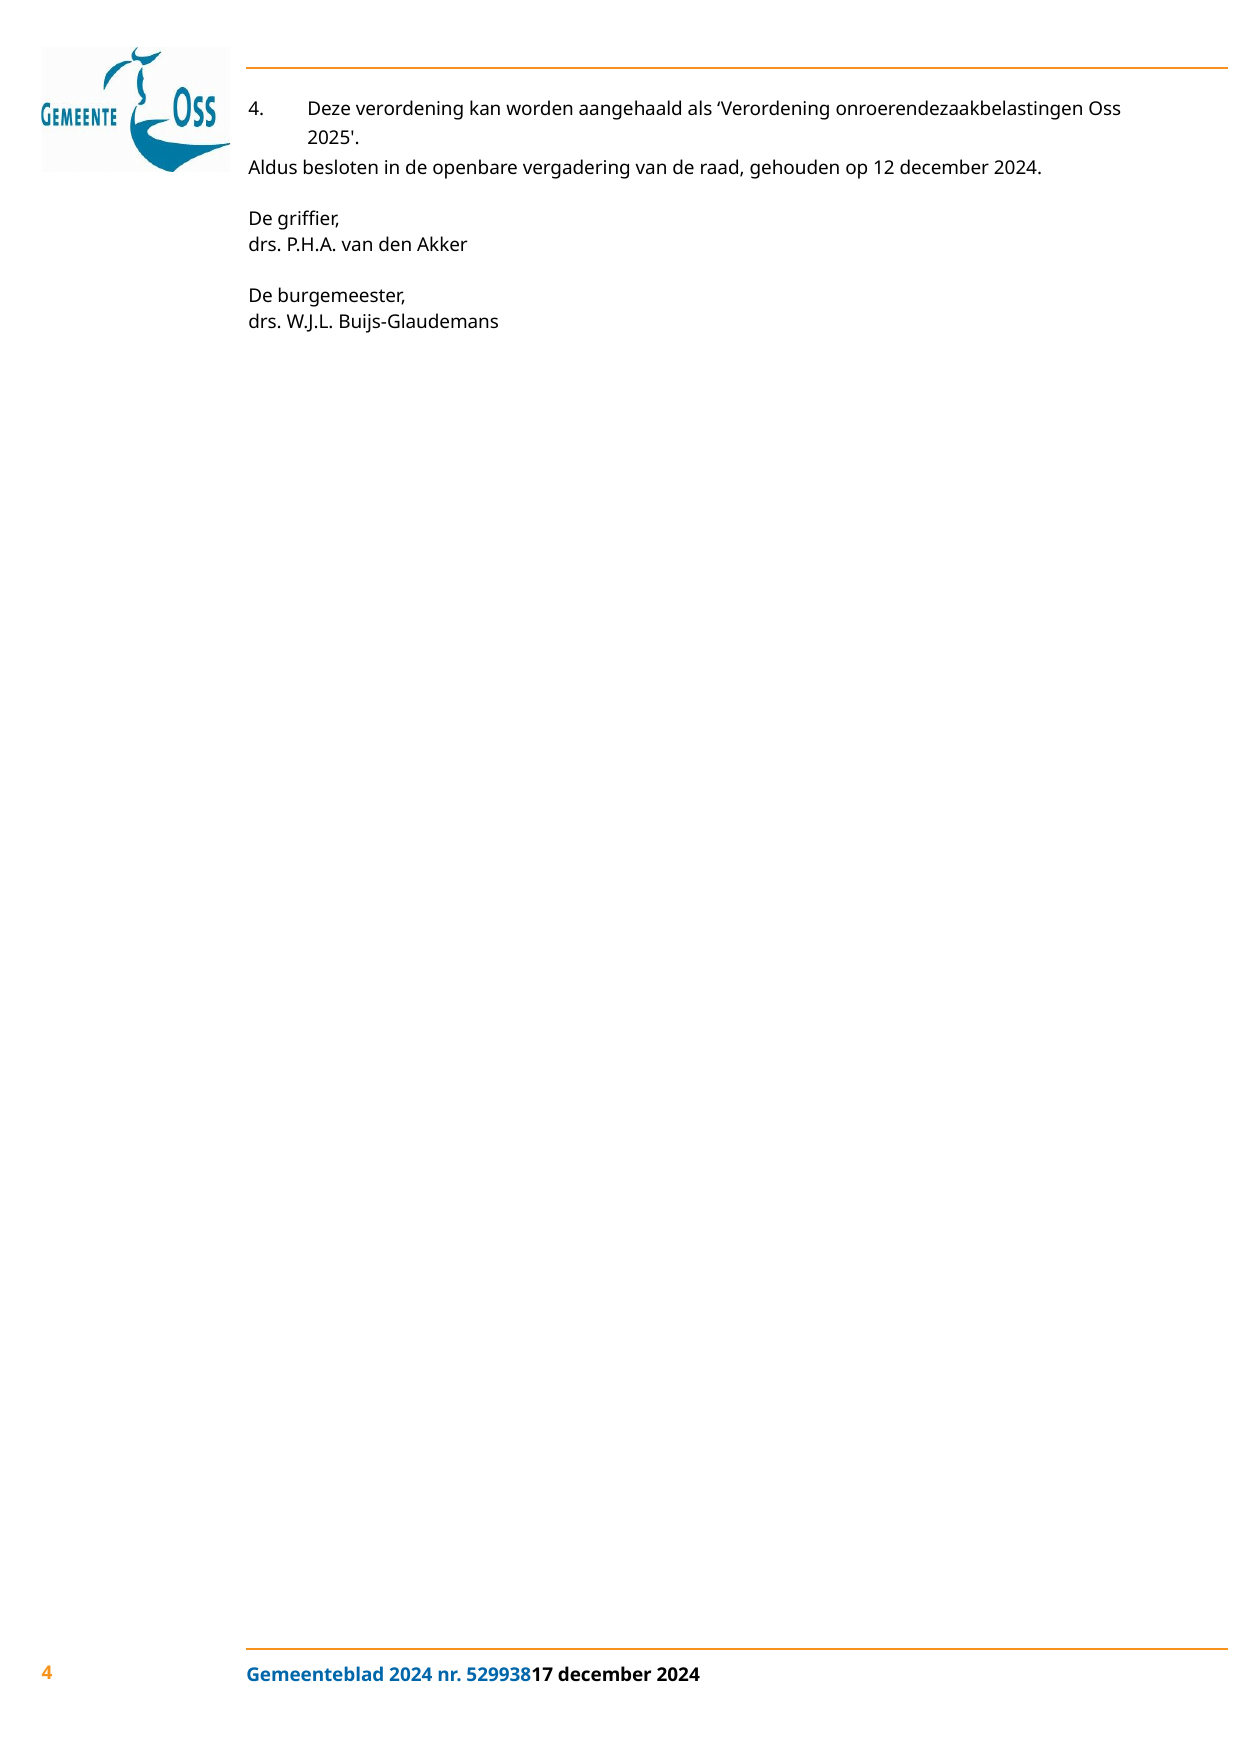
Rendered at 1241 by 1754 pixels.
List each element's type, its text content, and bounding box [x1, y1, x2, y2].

list Deze verordening kan worden aangehaald als ‘Verordening onroerendezaakbelastingen Oss 2025'. [248, 95, 1152, 150]
text De burgemeester, [248, 283, 1152, 308]
picture [41, 47, 231, 172]
text Aldus besloten in de openbare vergadering van de raad, gehouden op 12 december 2024. [248, 154, 1152, 180]
text drs. P.H.A. van den Akker [248, 231, 1152, 257]
text De griffier, [248, 205, 1152, 231]
text drs. W.J.L. Buijs-Glaudemans [248, 308, 1152, 334]
